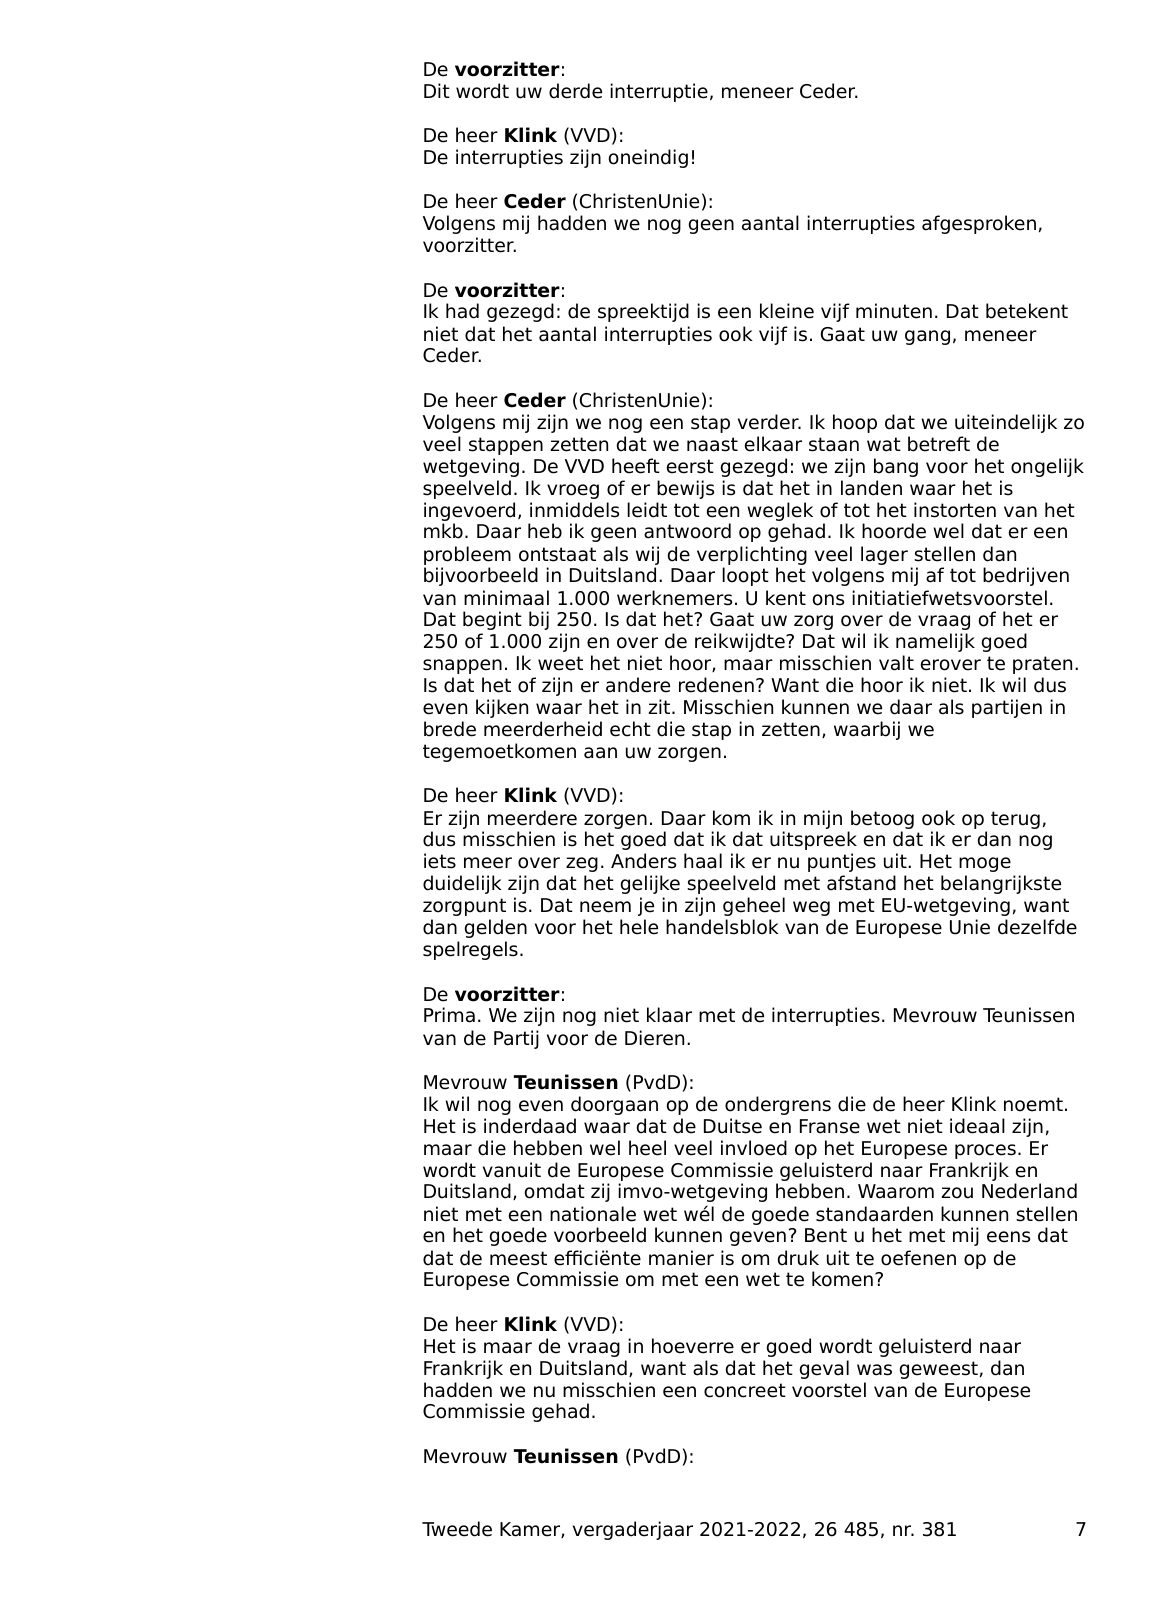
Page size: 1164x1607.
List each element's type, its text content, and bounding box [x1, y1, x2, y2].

text Volgens mij zijn we nog een stap verder. Ik hoop dat we uiteindelijk zo veel stappen zetten dat we naast elkaar staan wat betreft de wetgeving. De VVD heeft eerst gezegd: we zijn bang voor het ongelijk speelveld. Ik vroeg of er bewijs is dat het in landen waar het is ingevoerd, inmiddels leidt tot een weglek of tot het instorten van het mkb. Daar heb ik geen antwoord op gehad. Ik hoorde wel dat er een probleem ontstaat als wij de verplichting veel lager stellen dan bijvoorbeeld in Duitsland. Daar loopt het volgens mij af tot bedrijven van minimaal 1.000 werknemers. U kent ons initiatiefwetsvoorstel. Dat begint bij 250. Is dat het? Gaat uw zorg over de vraag of het er 250 of 1.000 zijn en over de reikwijdte? Dat wil ik namelijk goed snappen. Ik weet het niet hoor, maar misschien valt erover te praten. Is dat het of zijn er andere redenen? Want die hoor ik niet. Ik wil dus even kijken waar het in zit. Misschien kunnen we daar als partijen in brede meerderheid echt die stap in zetten, waarbij we tegemoetkomen aan uw zorgen. [422, 412, 1087, 763]
text Mevrouw Teunissen (PvdD): [422, 1072, 1087, 1093]
text Het is maar de vraag in hoeverre er goed wordt geluisterd naar Frankrijk en Duitsland, want als dat het geval was geweest, dan hadden we nu misschien een concreet voorstel van de Europese Commissie gehad. [422, 1336, 1087, 1423]
text Mevrouw Teunissen (PvdD): [422, 1446, 1087, 1468]
text De interrupties zijn oneindig! [422, 147, 1087, 169]
text Volgens mij hadden we nog geen aantal interrupties afgesproken, voorzitter. [422, 213, 1087, 257]
text De voorzitter: [422, 59, 1087, 81]
text Ik had gezegd: de spreektijd is een kleine vijf minuten. Dat betekent niet dat het aantal interrupties ook vijf is. Gaat uw gang, meneer Ceder. [422, 301, 1087, 367]
text Prima. We zijn nog niet klaar met de interrupties. Mevrouw Teunissen van de Partij voor de Dieren. [422, 1005, 1087, 1049]
text De heer Klink (VVD): [422, 1313, 1087, 1336]
text De voorzitter: [422, 983, 1087, 1005]
text De heer Ceder (ChristenUnie): [422, 389, 1087, 412]
text Er zijn meerdere zorgen. Daar kom ik in mijn betoog ook op terug, dus misschien is het goed dat ik dat uitspreek en dat ik er dan nog iets meer over zeg. Anders haal ik er nu puntjes uit. Het moge duidelijk zijn dat het gelijke speelveld met afstand het belangrijkste zorgpunt is. Dat neem je in zijn geheel weg met EU-wetgeving, want dan gelden voor het hele handelsblok van de Europese Unie dezelfde spelregels. [422, 807, 1087, 961]
text De heer Ceder (ChristenUnie): [422, 191, 1087, 213]
text Dit wordt uw derde interruptie, meneer Ceder. [422, 81, 1087, 103]
text De heer Klink (VVD): [422, 785, 1087, 807]
text Ik wil nog even doorgaan op de ondergrens die de heer Klink noemt. Het is inderdaad waar dat de Duitse en Franse wet niet ideaal zijn, maar die hebben wel heel veel invloed op het Europese proces. Er wordt vanuit de Europese Commissie geluisterd naar Frankrijk en Duitsland, omdat zij imvo-wetgeving hebben. Waarom zou Nederland niet met een nationale wet wél de goede standaarden kunnen stellen en het goede voorbeeld kunnen geven? Bent u het met mij eens dat dat de meest efficiënte manier is om druk uit te oefenen op de Europese Commissie om met een wet te komen? [422, 1093, 1087, 1291]
text De voorzitter: [422, 279, 1087, 301]
text De heer Klink (VVD): [422, 125, 1087, 147]
